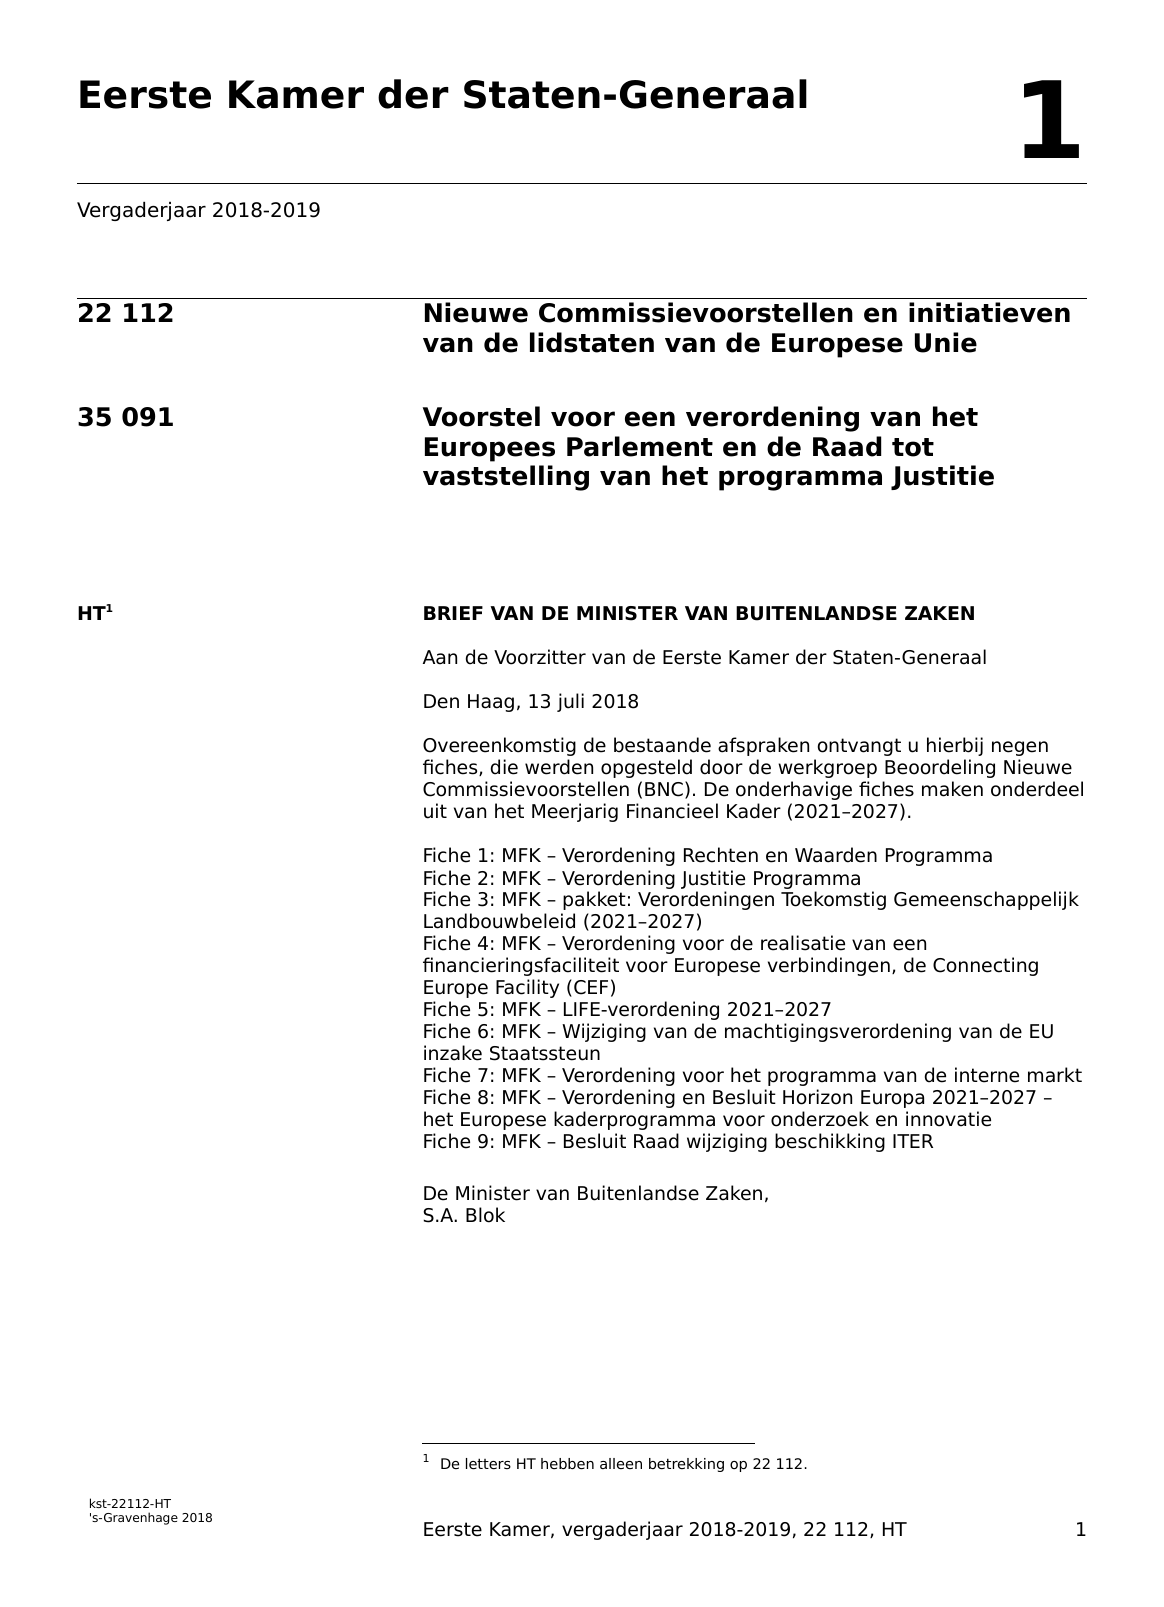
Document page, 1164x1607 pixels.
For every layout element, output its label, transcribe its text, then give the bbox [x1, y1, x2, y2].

table_cell Vergaderjaar 2018-2019 [77, 184, 1087, 298]
subtitle 22 112 Nieuwe Commissievoorstellen en initiatieven van de lidstaten van de Europese Unie [77, 299, 1087, 358]
table_header 1 [886, 59, 1087, 183]
text kst-22112-HT [88, 1497, 323, 1511]
text Den Haag, 13 juli 2018 [422, 691, 1087, 713]
text Fiche 3: MFK – pakket: Verordeningen Toekomstig Gemeenschappelijk Landbouwbeleid (2021–2027) [422, 889, 1087, 933]
text Fiche 5: MFK – LIFE-verordening 2021–2027 [422, 999, 1087, 1021]
text Fiche 2: MFK – Verordening Justitie Programma [422, 867, 1087, 889]
text Fiche 4: MFK – Verordening voor de realisatie van een financieringsfaciliteit voor Europese verbindingen, de Connecting Europe Facility (CEF) [422, 933, 1087, 999]
text Overeenkomstig de bestaande afspraken ontvangt u hierbij negen fiches, die werden opgesteld door de werkgroep Beoordeling Nieuwe Commissievoorstellen (BNC). De onderhavige fiches maken onderdeel uit van het Meerjarig Financieel Kader (2021–2027). [422, 735, 1087, 823]
text Fiche 8: MFK – Verordening en Besluit Horizon Europa 2021–2027 – het Europese kaderprogramma voor onderzoek en innovatie [422, 1087, 1087, 1131]
subtitle 35 091 Voorstel voor een verordening van het Europees Parlement en de Raad tot vaststelling van het programma Justitie [77, 403, 1087, 492]
text 's-Gravenhage 2018 [88, 1511, 323, 1525]
text Fiche 6: MFK – Wijziging van de machtigingsverordening van de EU inzake Staatssteun [422, 1021, 1087, 1065]
text De Minister van Buitenlandse Zaken, S.A. Blok [422, 1183, 1087, 1227]
text Fiche 1: MFK – Verordening Rechten en Waarden Programma [422, 845, 1087, 867]
text Fiche 9: MFK – Besluit Raad wijziging beschikking ITER [422, 1131, 1087, 1153]
text De letters HT hebben alleen betrekking op 22 112. [422, 1452, 1087, 1474]
table_header Eerste Kamer der Staten-Generaal [77, 59, 886, 183]
text Aan de Voorzitter van de Eerste Kamer der Staten-Generaal [422, 647, 1087, 669]
subtitle HT BRIEF VAN DE MINISTER VAN BUITENLANDSE ZAKEN [77, 603, 1087, 625]
text Fiche 7: MFK – Verordening voor het programma van de interne markt [422, 1065, 1087, 1087]
